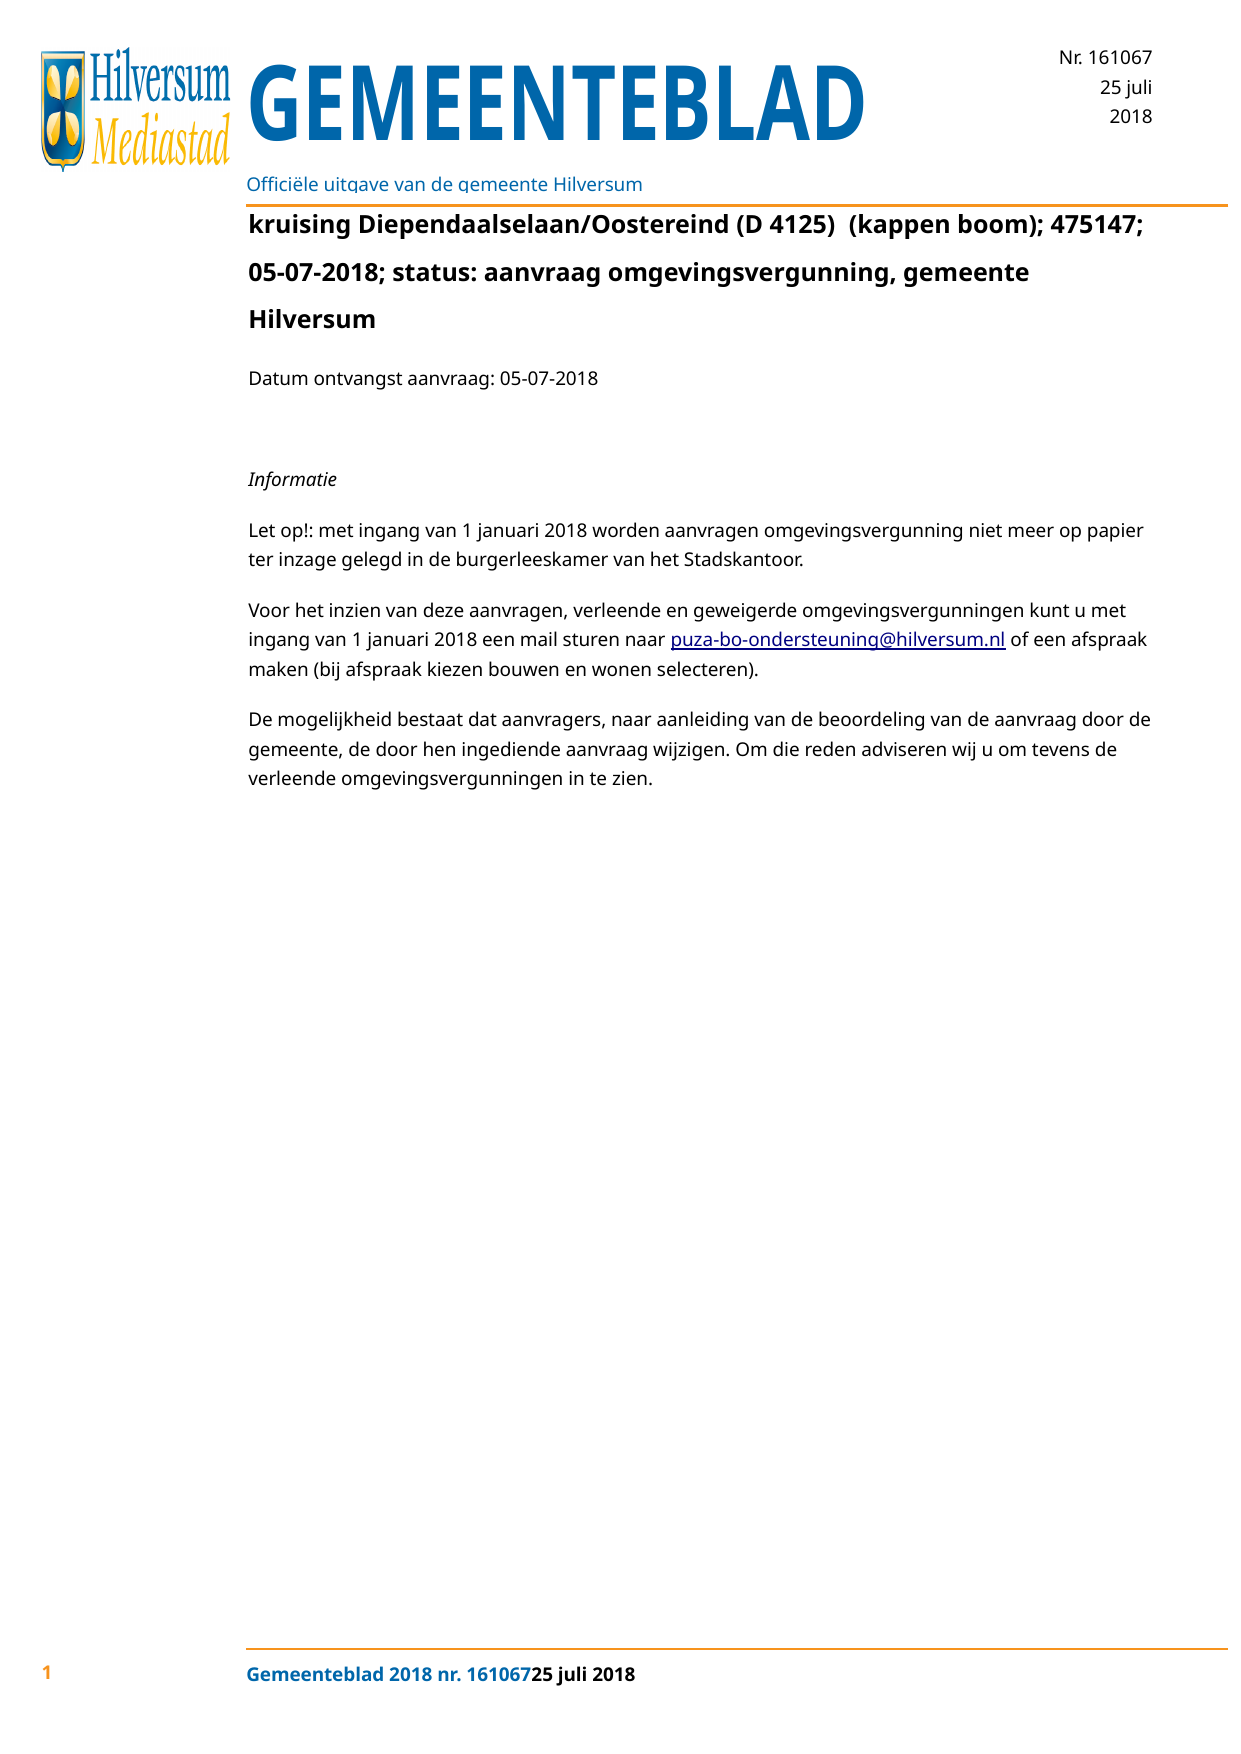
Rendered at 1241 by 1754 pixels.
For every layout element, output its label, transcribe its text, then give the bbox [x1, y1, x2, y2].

text Voor het inzien van deze aanvragen, verleende en geweigerde omgevingsvergunningen kunt u met ingang van 1 januari 2018 een mail sturen naar puza-bo-ondersteuning@hilversum.nl of een afspraak maken (bij afspraak kiezen bouwen en wonen selecteren). [248, 597, 1152, 682]
text Datum ontvangst aanvraag: 05-07-2018 [248, 366, 1152, 391]
picture [41, 47, 231, 172]
text Informatie [248, 466, 1152, 492]
text kruising Diependaalselaan/Oostereind (D 4125) (kappen boom); 475147; 05-07-2018; status: aanvraag omgevingsvergunning, gemeente Hilversum [248, 207, 1152, 336]
text Let op!: met ingang van 1 januari 2018 worden aanvragen omgevingsvergunning niet meer op papier ter inzage gelegd in de burgerleeskamer van het Stadskantoor. [248, 517, 1152, 572]
text De mogelijkheid bestaat dat aanvragers, naar aanleiding van de beoordeling van de aanvraag door de gemeente, de door hen ingediende aanvraag wijzigen. Om die reden adviseren wij u om tevens de verleende omgevingsvergunningen in te zien. [248, 706, 1152, 791]
